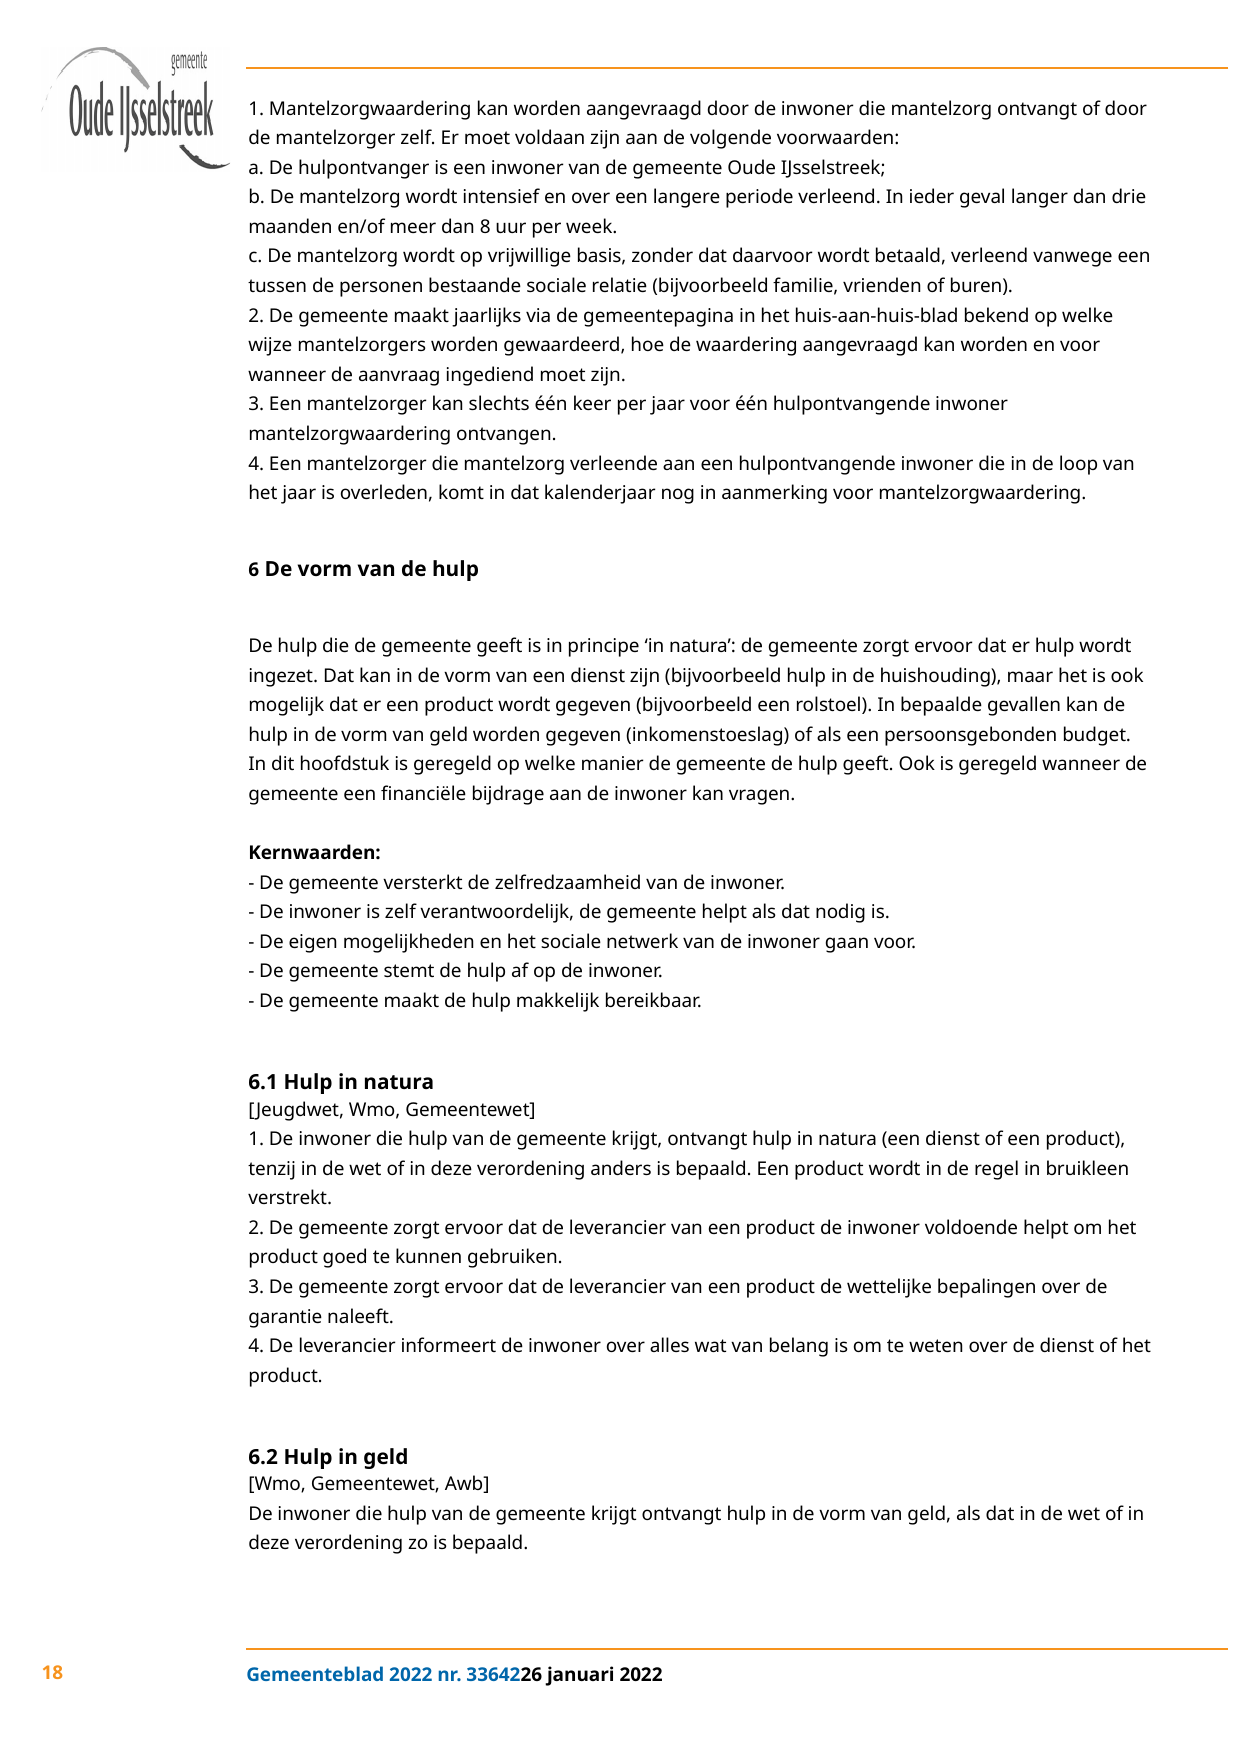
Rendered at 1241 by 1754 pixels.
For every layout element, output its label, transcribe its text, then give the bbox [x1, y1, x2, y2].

text 6.2 Hulp in geld [248, 1442, 1152, 1470]
text 4. Een mantelzorger die mantelzorg verleende aan een hulpontvangende inwoner die in de loop van het jaar is overleden, komt in dat kalenderjaar nog in aanmerking voor mantelzorgwaardering. [248, 450, 1152, 505]
text a. De hulpontvanger is een inwoner van de gemeente Oude IJsselstreek; [248, 154, 1152, 180]
text 4. De leverancier informeert de inwoner over alles wat van belang is om te weten over de dienst of het product. [248, 1332, 1152, 1388]
text De hulp die de gemeente geeft is in principe ‘in natura’: de gemeente zorgt ervoor dat er hulp wordt ingezet. Dat kan in de vorm van een dienst zijn (bijvoorbeeld hulp in de huishouding), maar het is ook mogelijk dat er een product wordt gegeven (bijvoorbeeld een rolstoel). In bepaalde gevallen kan de hulp in de vorm van geld worden gegeven (inkomenstoeslag) of als een persoonsgebonden budget. In dit hoofdstuk is geregeld op welke manier de gemeente de hulp geeft. Ook is geregeld wanneer de gemeente een financiële bijdrage aan de inwoner kan vragen. [248, 632, 1152, 806]
text 6 De vorm van de hulp [248, 554, 1152, 583]
text 3. De gemeente zorgt ervoor dat de leverancier van een product de wettelijke bepalingen over de garantie naleeft. [248, 1273, 1152, 1328]
text - De gemeente maakt de hulp makkelijk bereikbaar. [248, 987, 1152, 1013]
text De inwoner die hulp van de gemeente krijgt ontvangt hulp in de vorm van geld, als dat in de wet of in deze verordening zo is bepaald. [248, 1500, 1152, 1555]
text Kernwaarden: [248, 839, 1152, 865]
text 6.1 Hulp in natura [248, 1067, 1152, 1096]
text [Jeugdwet, Wmo, Gemeentewet] [248, 1096, 1152, 1121]
text 1. De inwoner die hulp van de gemeente krijgt, ontvangt hulp in natura (een dienst of een product), tenzij in de wet of in deze verordening anders is bepaald. Een product wordt in de regel in bruikleen verstrekt. [248, 1125, 1152, 1210]
text c. De mantelzorg wordt op vrijwillige basis, zonder dat daarvoor wordt betaald, verleend vanwege een tussen de personen bestaande sociale relatie (bijvoorbeeld familie, vrienden of buren). [248, 243, 1152, 298]
picture [41, 47, 231, 172]
text b. De mantelzorg wordt intensief en over een langere periode verleend. In ieder geval langer dan drie maanden en/of meer dan 8 uur per week. [248, 183, 1152, 239]
text 3. Een mantelzorger kan slechts één keer per jaar voor één hulpontvangende inwoner mantelzorgwaardering ontvangen. [248, 391, 1152, 446]
text 2. De gemeente maakt jaarlijks via de gemeentepagina in het huis-aan-huis-blad bekend op welke wijze mantelzorgers worden gewaardeerd, hoe de waardering aangevraagd kan worden en voor wanneer de aanvraag ingediend moet zijn. [248, 302, 1152, 387]
text - De gemeente versterkt de zelfredzaamheid van de inwoner. [248, 869, 1152, 895]
text - De eigen mogelijkheden en het sociale netwerk van de inwoner gaan voor. [248, 928, 1152, 954]
text 2. De gemeente zorgt ervoor dat de leverancier van een product de inwoner voldoende helpt om het product goed te kunnen gebruiken. [248, 1214, 1152, 1269]
text [Wmo, Gemeentewet, Awb] [248, 1470, 1152, 1496]
text - De gemeente stemt de hulp af op de inwoner. [248, 958, 1152, 983]
text 1. Mantelzorgwaardering kan worden aangevraagd door de inwoner die mantelzorg ontvangt of door de mantelzorger zelf. Er moet voldaan zijn aan de volgende voorwaarden: [248, 95, 1152, 150]
text - De inwoner is zelf verantwoordelijk, de gemeente helpt als dat nodig is. [248, 898, 1152, 924]
